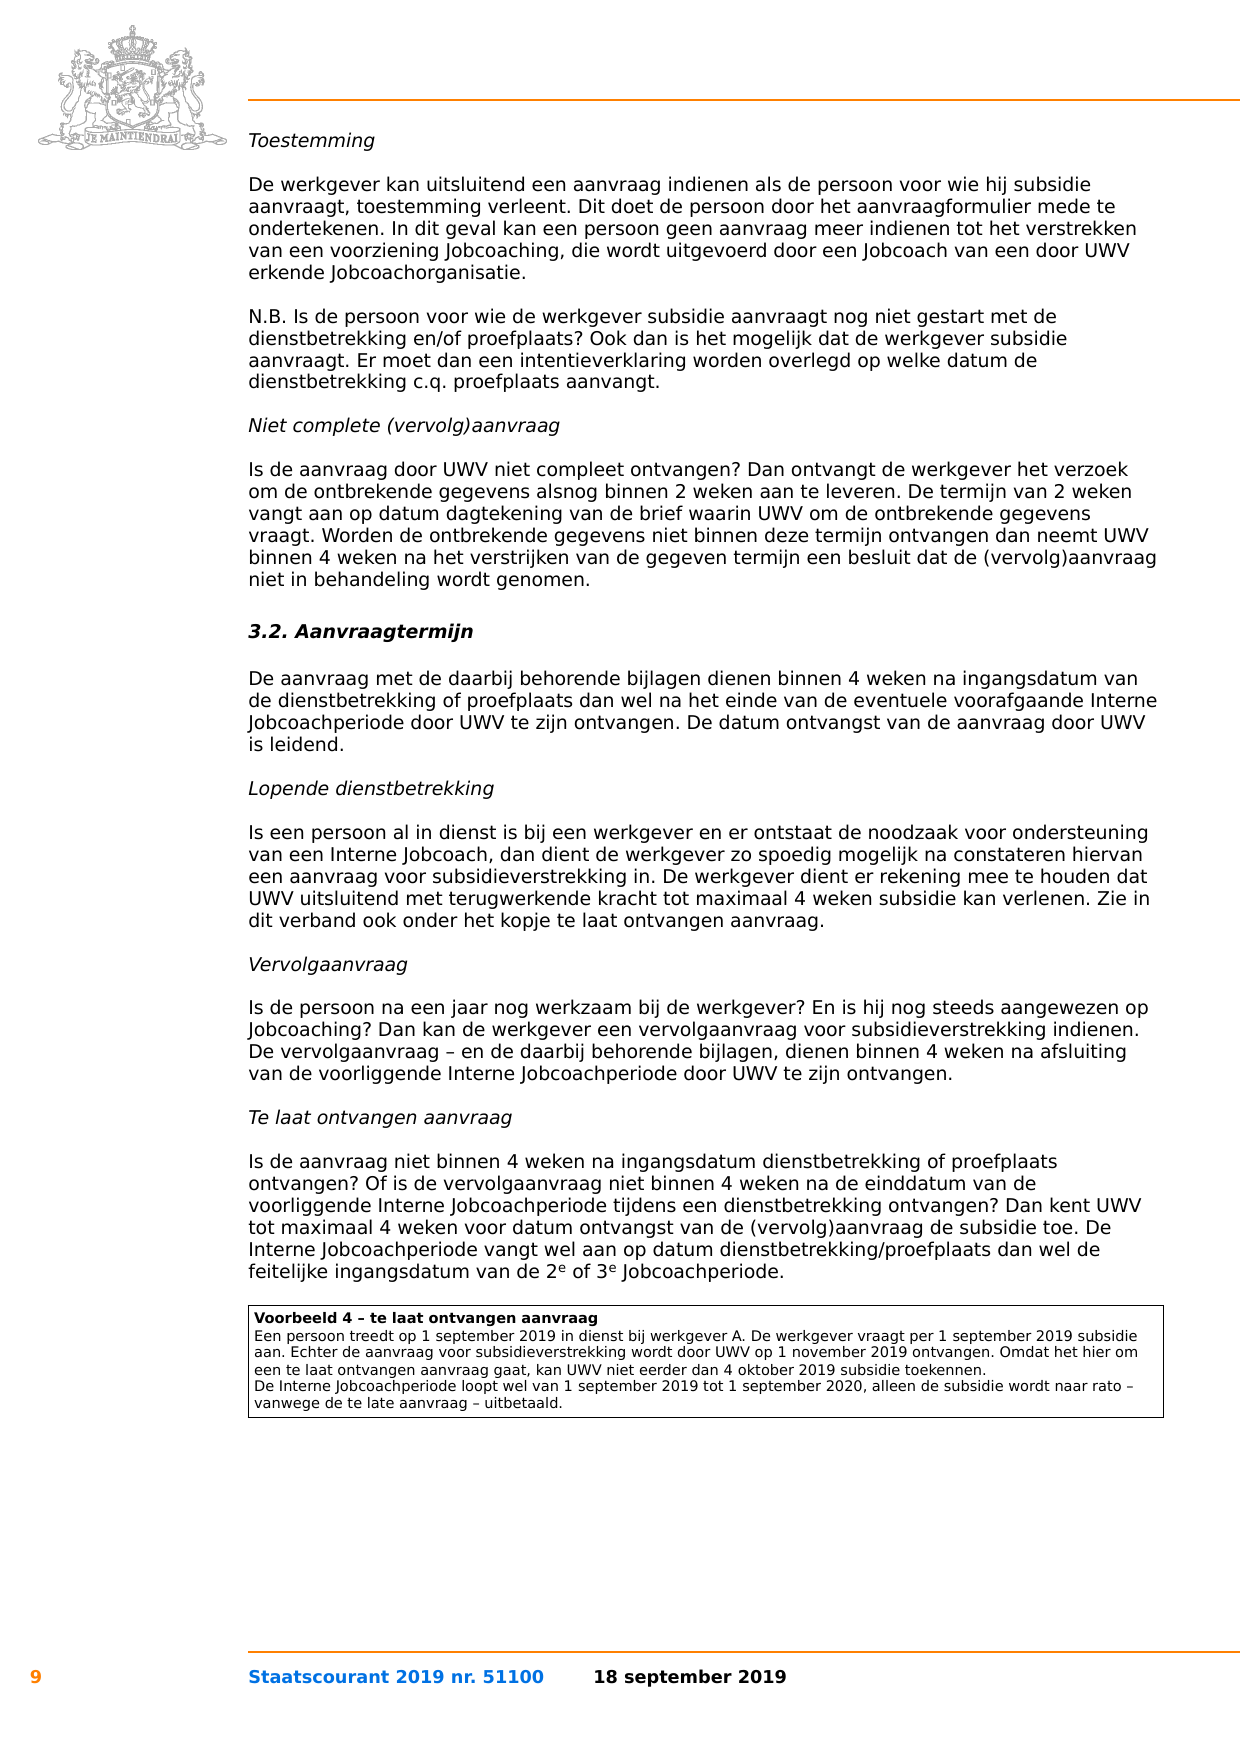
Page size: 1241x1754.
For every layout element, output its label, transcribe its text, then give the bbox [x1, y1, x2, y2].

subtitle Te laat ontvangen aanvraag [248, 1107, 1163, 1129]
text Is de aanvraag door UWV niet compleet ontvangen? Dan ontvangt de werkgever het verzoek om de ontbrekende gegevens alsnog binnen 2 weken aan te leveren. De termijn van 2 weken vangt aan op datum dagtekening van de brief waarin UWV om de ontbrekende gegevens vraagt. Worden de ontbrekende gegevens niet binnen deze termijn ontvangen dan neemt UWV binnen 4 weken na het verstrijken van de gegeven termijn een besluit dat de (vervolg)aanvraag niet in behandeling wordt genomen. [248, 459, 1163, 591]
text Is een persoon al in dienst is bij een werkgever en er ontstaat de noodzaak voor ondersteuning van een Interne Jobcoach, dan dient de werkgever zo spoedig mogelijk na constateren hiervan een aanvraag voor subsidieverstrekking in. De werkgever dient er rekening mee te houden dat UWV uitsluitend met terugwerkende kracht tot maximaal 4 weken subsidie kan verlenen. Zie in dit verband ook onder het kopje te laat ontvangen aanvraag. [248, 822, 1163, 932]
subtitle Lopende dienstbetrekking [248, 778, 1163, 800]
text Is de persoon na een jaar nog werkzaam bij de werkgever? En is hij nog steeds aangewezen op Jobcoaching? Dan kan de werkgever een vervolgaanvraag voor subsidieverstrekking indienen. De vervolgaanvraag – en de daarbij behorende bijlagen, dienen binnen 4 weken na afsluiting van de voorliggende Interne Jobcoachperiode door UWV te zijn ontvangen. [248, 997, 1163, 1085]
picture [38, 25, 227, 150]
subtitle 3.2. Aanvraagtermijn [248, 621, 1163, 643]
table_header Voorbeeld 4 – te laat ontvangen aanvraag Een persoon treedt op 1 september 2019 in dienst bij werkgever A. De werkgever vraagt per 1 september 2019 subsidie aan. Echter de aanvraag voor subsidieverstrekking wordt door UWV op 1 november 2019 ontvangen. Omdat het hier om een te laat ontvangen aanvraag gaat, kan UWV niet eerder dan 4 oktober 2019 subsidie toekennen. De Interne Jobcoachperiode loopt wel van 1 september 2019 tot 1 september 2020, alleen de subsidie wordt naar rato – vanwege de te late aanvraag – uitbetaald. [249, 1306, 1163, 1417]
text De aanvraag met de daarbij behorende bijlagen dienen binnen 4 weken na ingangsdatum van de dienstbetrekking of proefplaats dan wel na het einde van de eventuele voorafgaande Interne Jobcoachperiode door UWV te zijn ontvangen. De datum ontvangst van de aanvraag door UWV is leidend. [248, 668, 1163, 756]
subtitle Niet complete (vervolg)aanvraag [248, 415, 1163, 437]
text De werkgever kan uitsluitend een aanvraag indienen als de persoon voor wie hij subsidie aanvraagt, toestemming verleent. Dit doet de persoon door het aanvraagformulier mede te ondertekenen. In dit geval kan een persoon geen aanvraag meer indienen tot het verstrekken van een voorziening Jobcoaching, die wordt uitgevoerd door een Jobcoach van een door UWV erkende Jobcoachorganisatie. [248, 174, 1163, 284]
subtitle Toestemming [248, 130, 1163, 152]
subtitle Vervolgaanvraag [248, 953, 1163, 975]
text N.B. Is de persoon voor wie de werkgever subsidie aanvraagt nog niet gestart met de dienstbetrekking en/of proefplaats? Ook dan is het mogelijk dat de werkgever subsidie aanvraagt. Er moet dan een intentieverklaring worden overlegd op welke datum de dienstbetrekking c.q. proefplaats aanvangt. [248, 306, 1163, 393]
text Is de aanvraag niet binnen 4 weken na ingangsdatum dienstbetrekking of proefplaats ontvangen? Of is de vervolgaanvraag niet binnen 4 weken na de einddatum van de voorliggende Interne Jobcoachperiode tijdens een dienstbetrekking ontvangen? Dan kent UWV tot maximaal 4 weken voor datum ontvangst van de (vervolg)aanvraag de subsidie toe. De Interne Jobcoachperiode vangt wel aan op datum dienstbetrekking/proefplaats dan wel de feitelijke ingangsdatum van de 2e of 3e Jobcoachperiode. [248, 1151, 1163, 1283]
